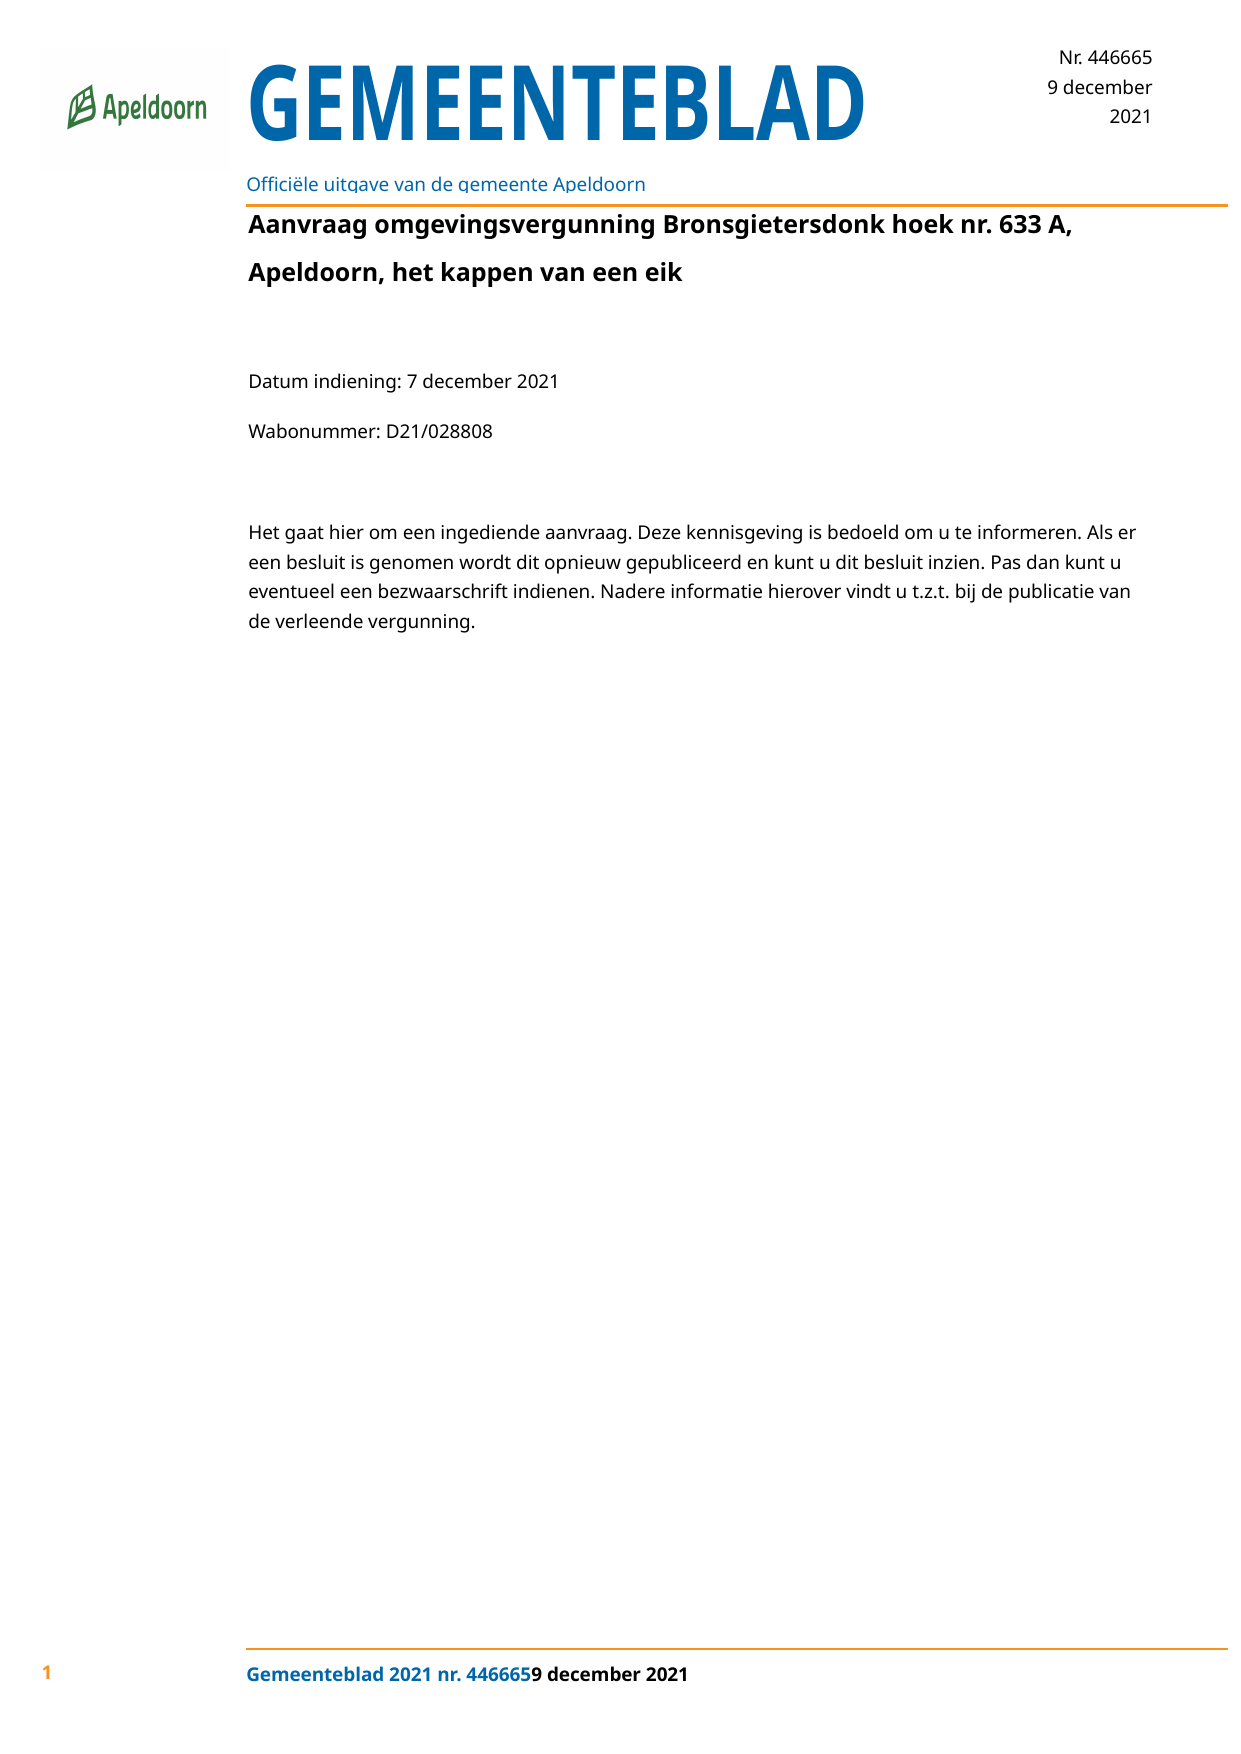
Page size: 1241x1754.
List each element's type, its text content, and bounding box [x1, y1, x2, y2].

text Wabonummer: D21/028808 [248, 419, 1152, 444]
text Aanvraag omgevingsvergunning Bronsgietersdonk hoek nr. 633 A, Apeldoorn, het kappen van een eik [248, 207, 1152, 288]
text Het gaat hier om een ingediende aanvraag. Deze kennisgeving is bedoeld om u te informeren. Als er een besluit is genomen wordt dit opnieuw gepubliceerd en kunt u dit besluit inzien. Pas dan kunt u eventueel een bezwaarschrift indienen. Nadere informatie hierover vindt u t.z.t. bij de publicatie van de verleende vergunning. [248, 519, 1152, 634]
picture [41, 47, 231, 172]
text Datum indiening: 7 december 2021 [248, 368, 1152, 394]
